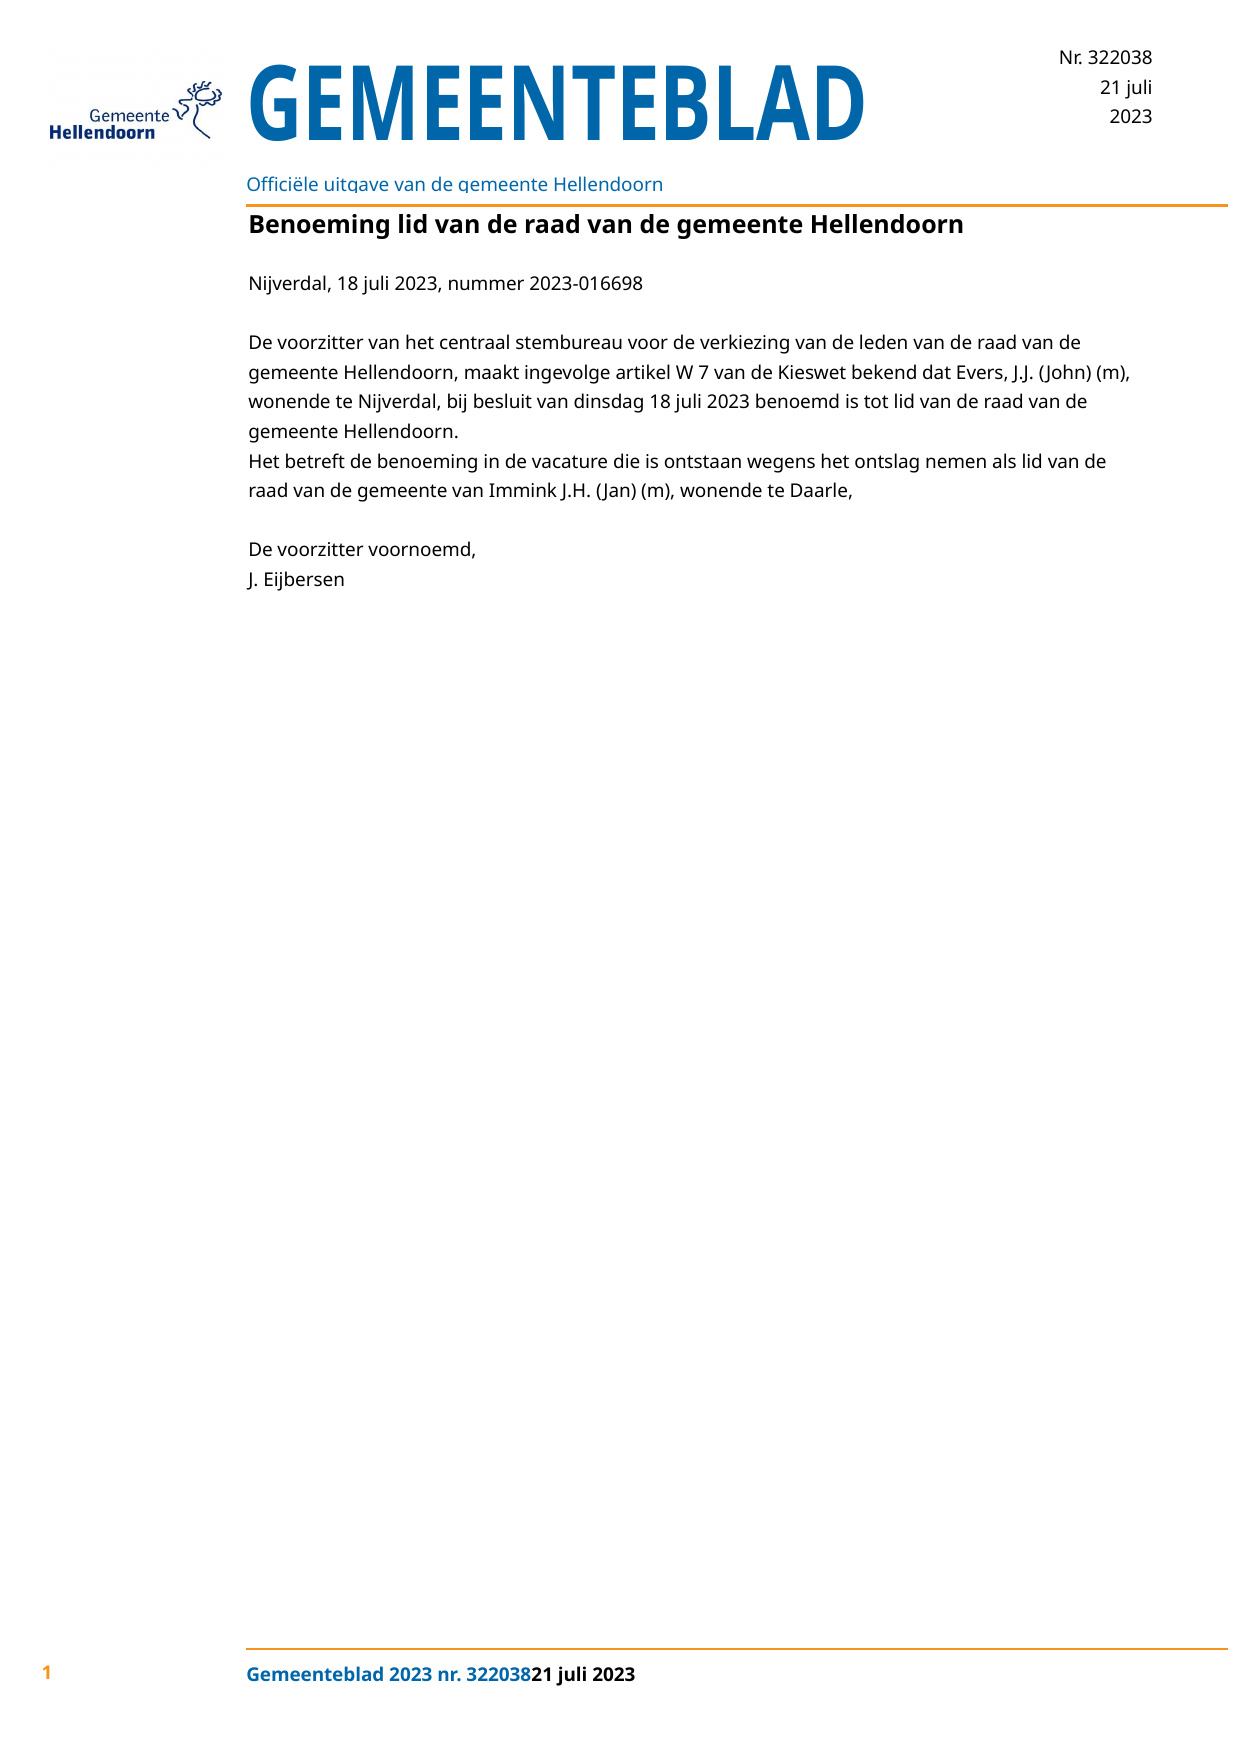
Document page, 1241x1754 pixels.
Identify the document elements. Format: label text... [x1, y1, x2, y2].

text J. Eijbersen [248, 566, 1152, 592]
text Het betreft de benoeming in de vacature die is ontstaan wegens het ontslag nemen als lid van de raad van de gemeente van Immink J.H. (Jan) (m), wonende te Daarle, [248, 448, 1152, 503]
text De voorzitter van het centraal stembureau voor de verkiezing van de leden van de raad van de gemeente Hellendoorn, maakt ingevolge artikel W 7 van de Kieswet bekend dat Evers, J.J. (John) (m), wonende te Nijverdal, bij besluit van dinsdag 18 juli 2023 benoemd is tot lid van de raad van de gemeente Hellendoorn. [248, 329, 1152, 444]
text Nijverdal, 18 juli 2023, nummer 2023-016698 [248, 270, 1152, 296]
picture [41, 47, 231, 172]
text De voorzitter voornoemd, [248, 537, 1152, 562]
text Benoeming lid van de raad van de gemeente Hellendoorn [248, 207, 1152, 241]
